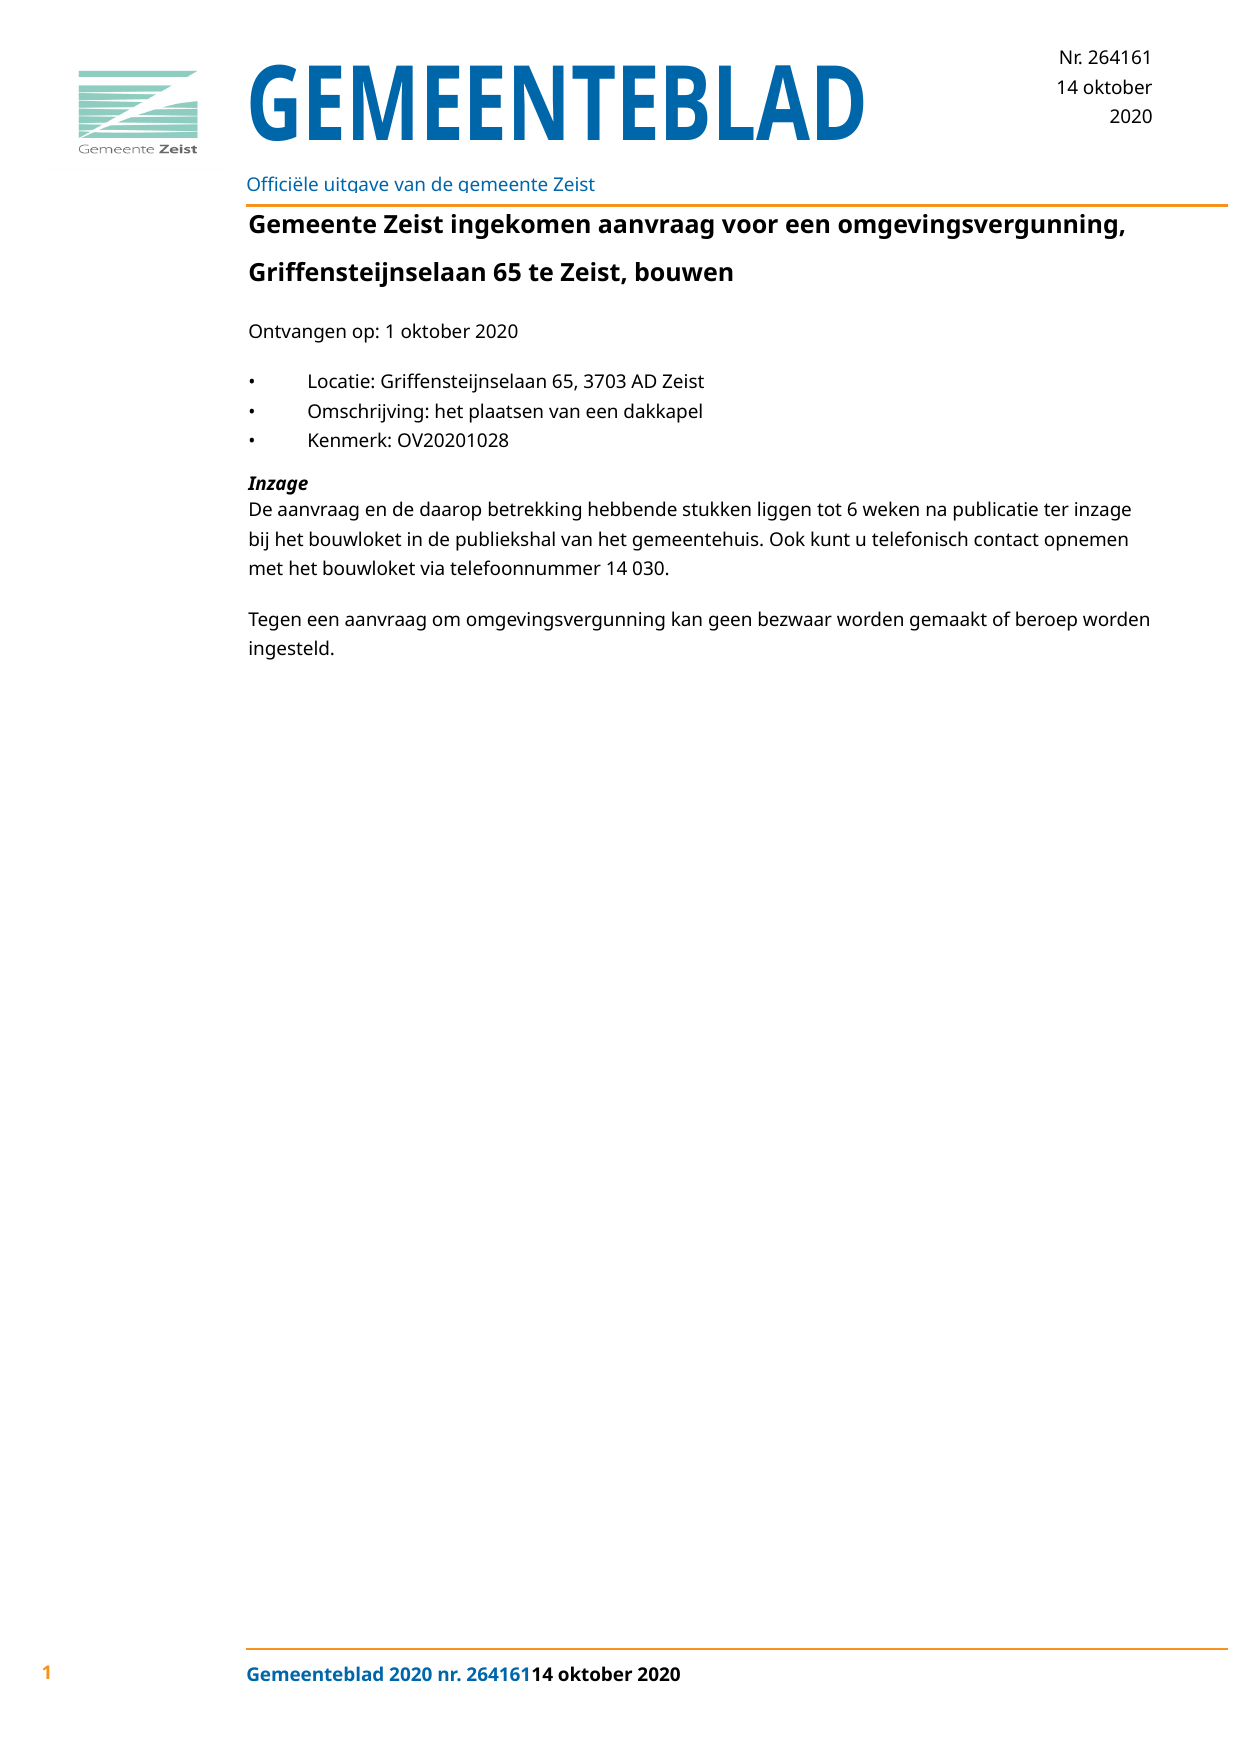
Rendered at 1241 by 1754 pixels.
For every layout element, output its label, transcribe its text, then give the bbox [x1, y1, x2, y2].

text Tegen een aanvraag om omgevingsvergunning kan geen bezwaar worden gemaakt of beroep worden ingesteld. [248, 606, 1152, 661]
picture [41, 47, 231, 172]
text Gemeente Zeist ingekomen aanvraag voor een omgevingsvergunning, Griffensteijnselaan 65 te Zeist, bouwen [248, 207, 1152, 288]
list Locatie: Griffensteijnselaan 65, 3703 AD Zeist [248, 368, 1152, 394]
list Omschrijving: het plaatsen van een dakkapel [248, 398, 1152, 424]
list Kenmerk: OV20201028 [248, 427, 1152, 453]
text De aanvraag en de daarop betrekking hebbende stukken liggen tot 6 weken na publicatie ter inzage bij het bouwloket in de publiekshal van het gemeentehuis. Ook kunt u telefonisch contact opnemen met het bouwloket via telefoonnummer 14 030. [248, 496, 1152, 581]
text Inzage [248, 471, 1152, 496]
text Ontvangen op: 1 oktober 2020 [248, 318, 1152, 344]
